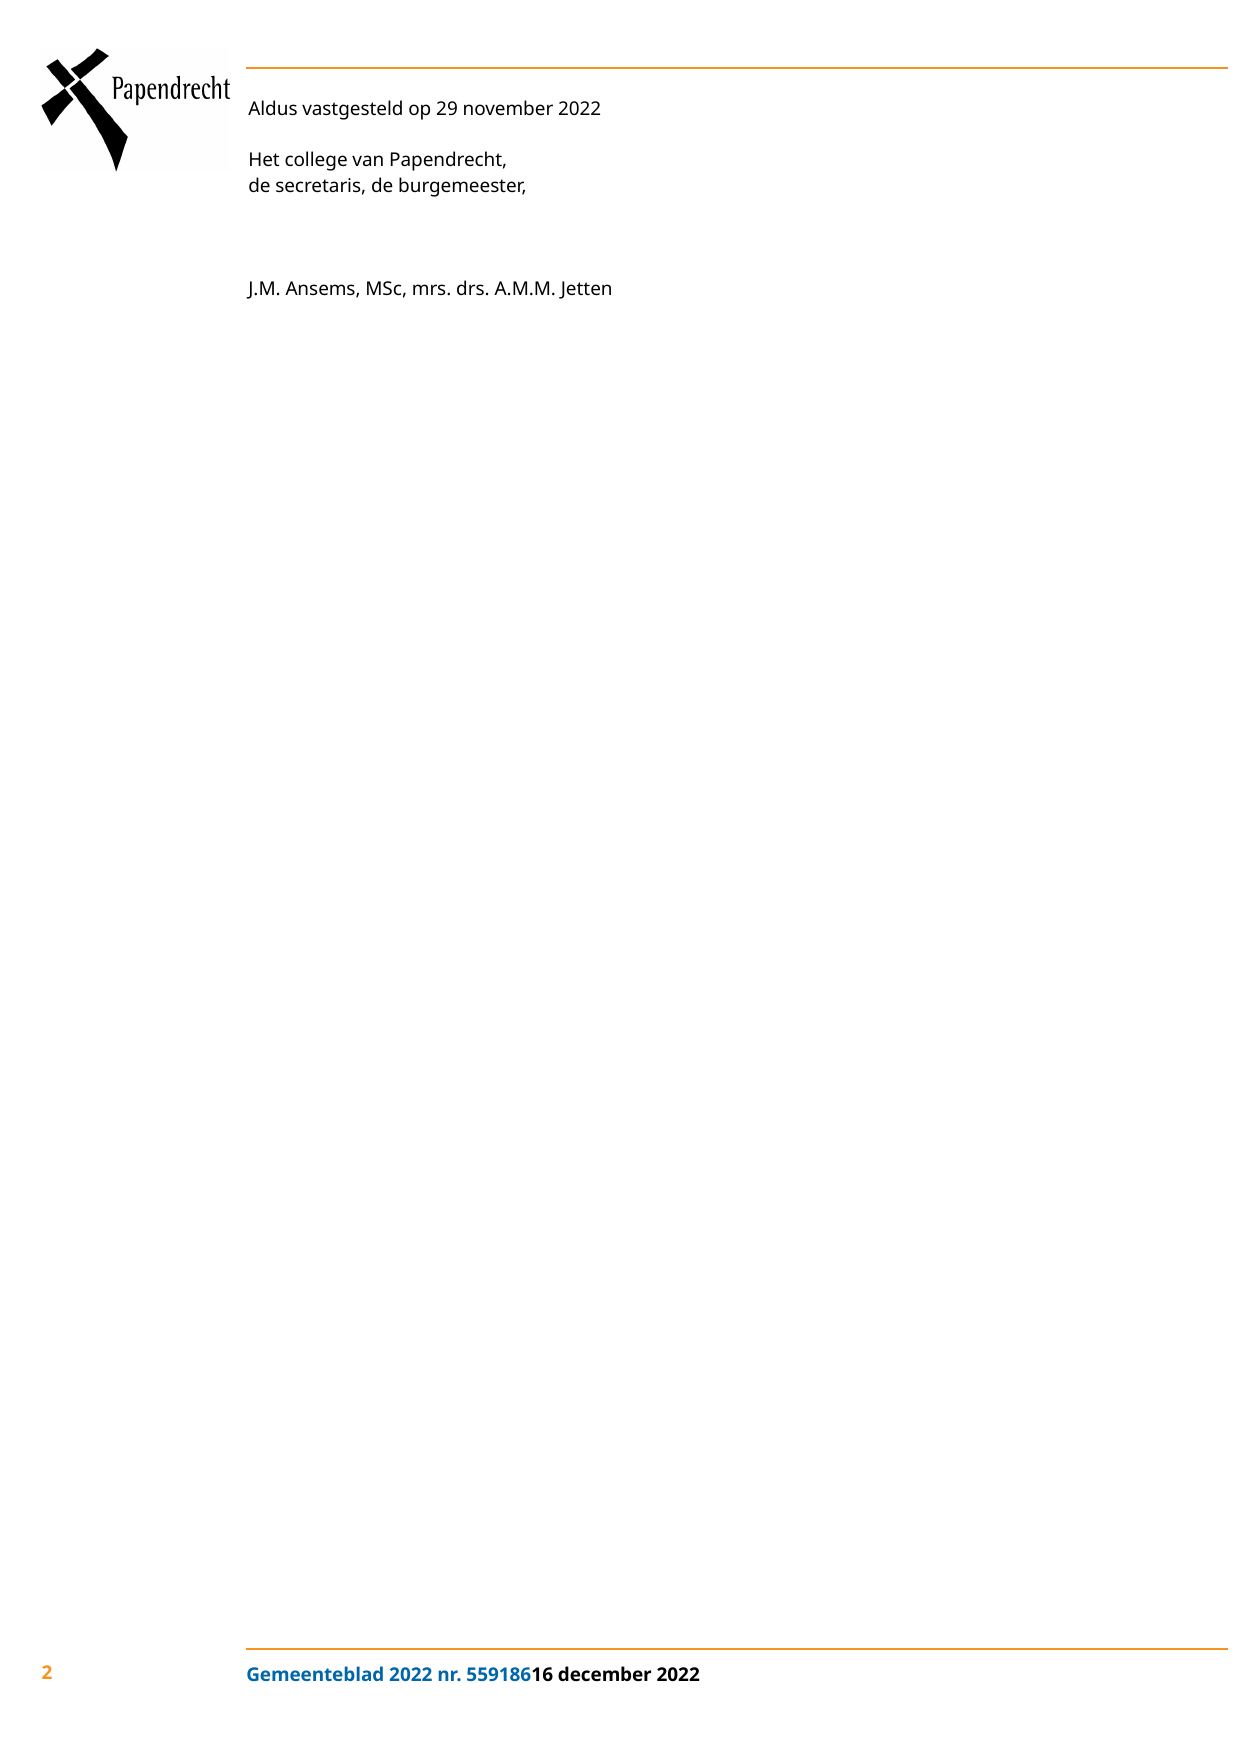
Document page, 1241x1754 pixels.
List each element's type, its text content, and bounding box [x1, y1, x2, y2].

picture [41, 47, 231, 172]
text Aldus vastgesteld op 29 november 2022 [248, 95, 1152, 121]
text J.M. Ansems, MSc, mrs. drs. A.M.M. Jetten [248, 275, 1152, 301]
text de secretaris, de burgemeester, [248, 172, 1152, 198]
text Het college van Papendrecht, [248, 146, 1152, 172]
